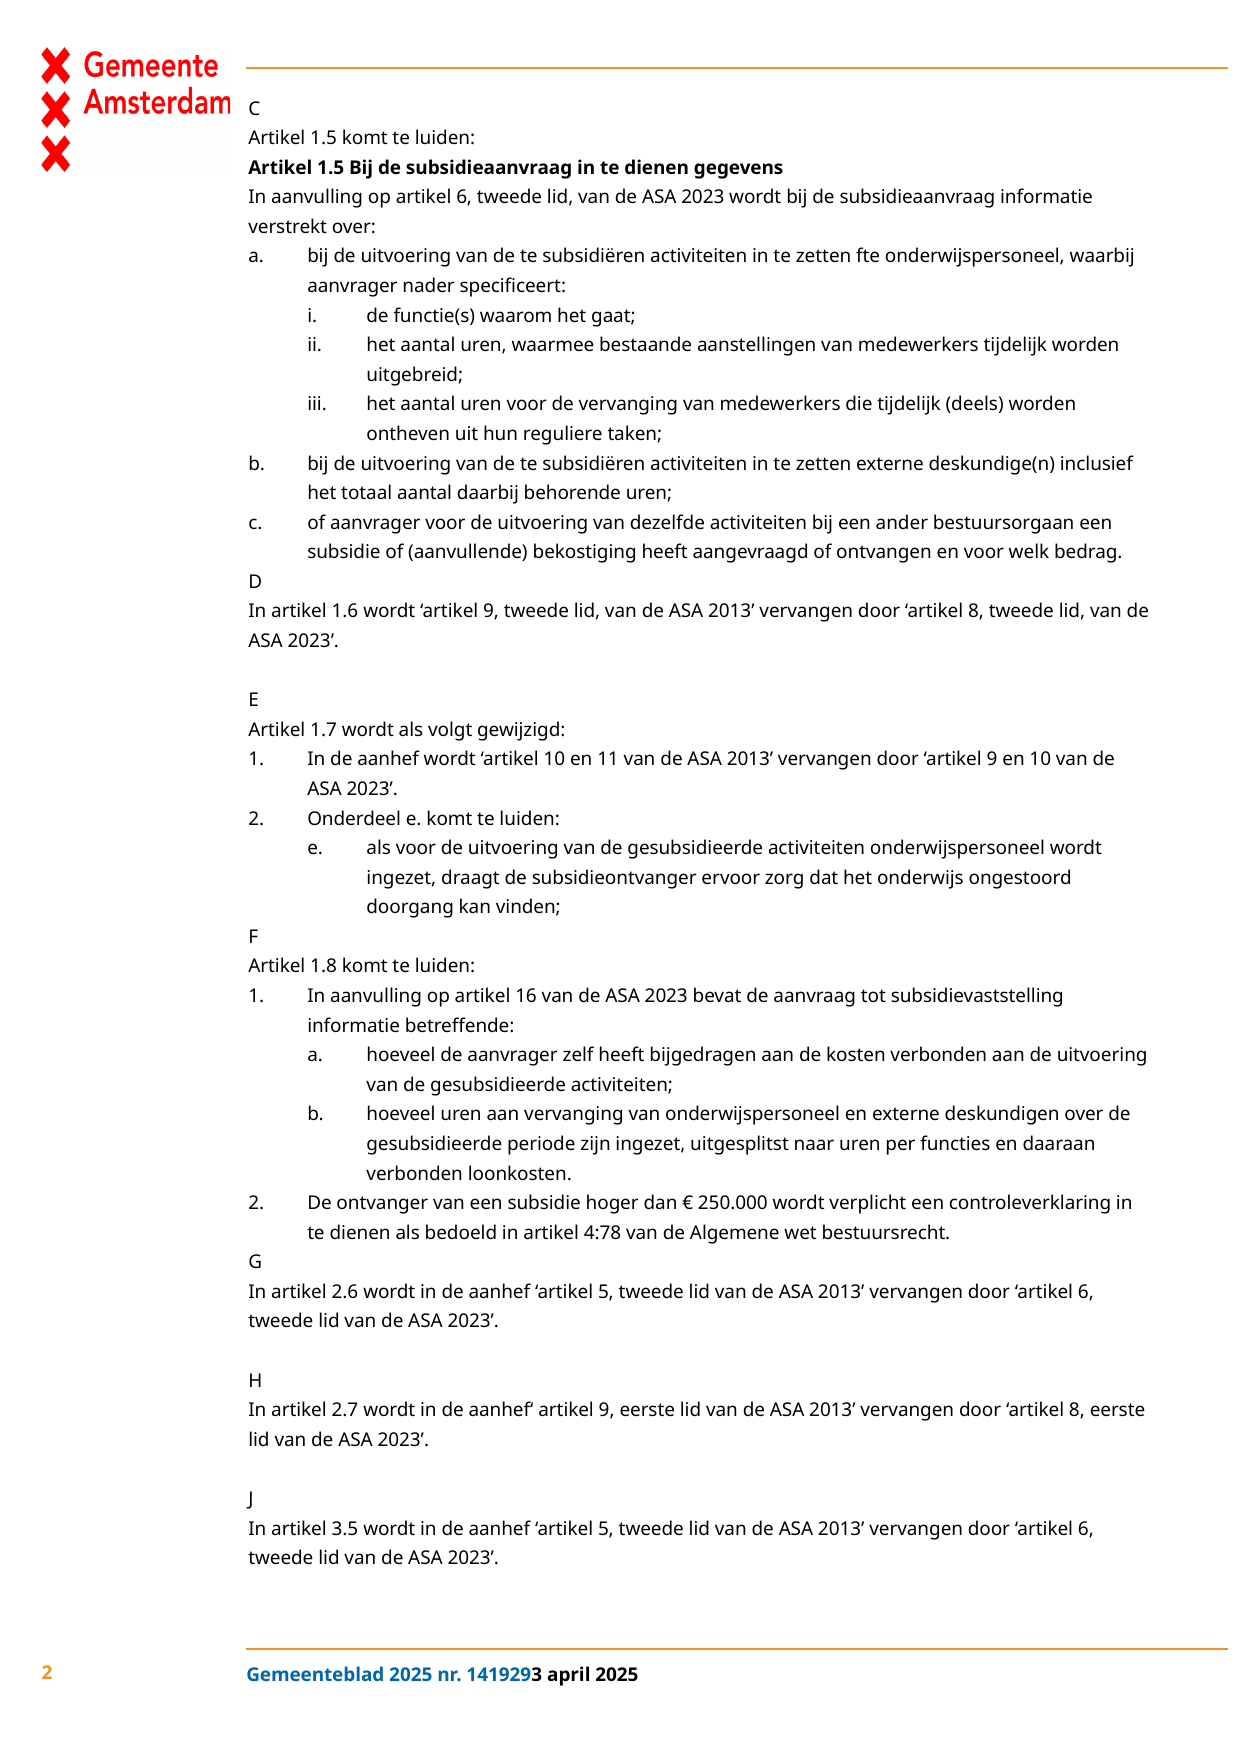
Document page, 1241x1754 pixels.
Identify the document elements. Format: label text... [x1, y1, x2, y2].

text Artikel 1.8 komt te luiden: [248, 953, 1152, 978]
text Artikel 1.5 komt te luiden: [248, 124, 1152, 150]
list hoeveel uren aan vervanging van onderwijspersoneel en externe deskundigen over de gesubsidieerde periode zijn ingezet, uitgesplitst naar uren per functies en daaraan verbonden loonkosten. [307, 1101, 1152, 1186]
list het aantal uren, waarmee bestaande aanstellingen van medewerkers tijdelijk worden uitgebreid; [307, 331, 1152, 387]
text C [248, 95, 1152, 121]
text F [248, 923, 1152, 949]
text E [248, 686, 1152, 712]
list of aanvrager voor de uitvoering van dezelfde activiteiten bij een ander bestuursorgaan een subsidie of (aanvullende) bekostiging heeft aangevraagd of ontvangen en voor welk bedrag. [248, 509, 1152, 564]
list bij de uitvoering van de te subsidiëren activiteiten in te zetten fte onderwijspersoneel, waarbij aanvrager nader specificeert: [248, 243, 1152, 298]
text In artikel 2.7 wordt in de aanhef‘ artikel 9, eerste lid van de ASA 2013’ vervangen door ‘artikel 8, eerste lid van de ASA 2023’. [248, 1396, 1152, 1452]
list het aantal uren voor de vervanging van medewerkers die tijdelijk (deels) worden ontheven uit hun reguliere taken; [307, 391, 1152, 446]
picture [41, 47, 231, 172]
text Artikel 1.5 Bij de subsidieaanvraag in te dienen gegevens [248, 154, 1152, 180]
text H [248, 1367, 1152, 1393]
list De ontvanger van een subsidie hoger dan € 250.000 wordt verplicht een controleverklaring in te dienen als bedoeld in artikel 4:78 van de Algemene wet bestuursrecht. [248, 1189, 1152, 1245]
list hoeveel de aanvrager zelf heeft bijgedragen aan de kosten verbonden aan de uitvoering van de gesubsidieerde activiteiten; [307, 1041, 1152, 1097]
text In artikel 1.6 wordt ‘artikel 9, tweede lid, van de ASA 2013’ vervangen door ‘artikel 8, tweede lid, van de ASA 2023’. [248, 598, 1152, 653]
text G [248, 1248, 1152, 1274]
text J [248, 1485, 1152, 1511]
text In artikel 3.5 wordt in de aanhef ‘artikel 5, tweede lid van de ASA 2013’ vervangen door ‘artikel 6, tweede lid van de ASA 2023’. [248, 1515, 1152, 1570]
list Onderdeel e. komt te luiden: [248, 805, 1152, 831]
list In aanvulling op artikel 16 van de ASA 2023 bevat de aanvraag tot subsidievaststelling informatie betreffende: [248, 982, 1152, 1038]
list de functie(s) waarom het gaat; [307, 302, 1152, 328]
text In artikel 2.6 wordt in de aanhef ‘artikel 5, tweede lid van de ASA 2013’ vervangen door ‘artikel 6, tweede lid van de ASA 2023’. [248, 1278, 1152, 1333]
text Artikel 1.7 wordt als volgt gewijzigd: [248, 716, 1152, 742]
text In aanvulling op artikel 6, tweede lid, van de ASA 2023 wordt bij de subsidieaanvraag informatie verstrekt over: [248, 183, 1152, 239]
list In de aanhef wordt ‘artikel 10 en 11 van de ASA 2013’ vervangen door ‘artikel 9 en 10 van de ASA 2023’. [248, 746, 1152, 801]
list als voor de uitvoering van de gesubsidieerde activiteiten onderwijspersoneel wordt ingezet, draagt de subsidieontvanger ervoor zorg dat het onderwijs ongestoord doorgang kan vinden; [307, 834, 1152, 919]
text D [248, 568, 1152, 594]
list bij de uitvoering van de te subsidiëren activiteiten in te zetten externe deskundige(n) inclusief het totaal aantal daarbij behorende uren; [248, 450, 1152, 505]
